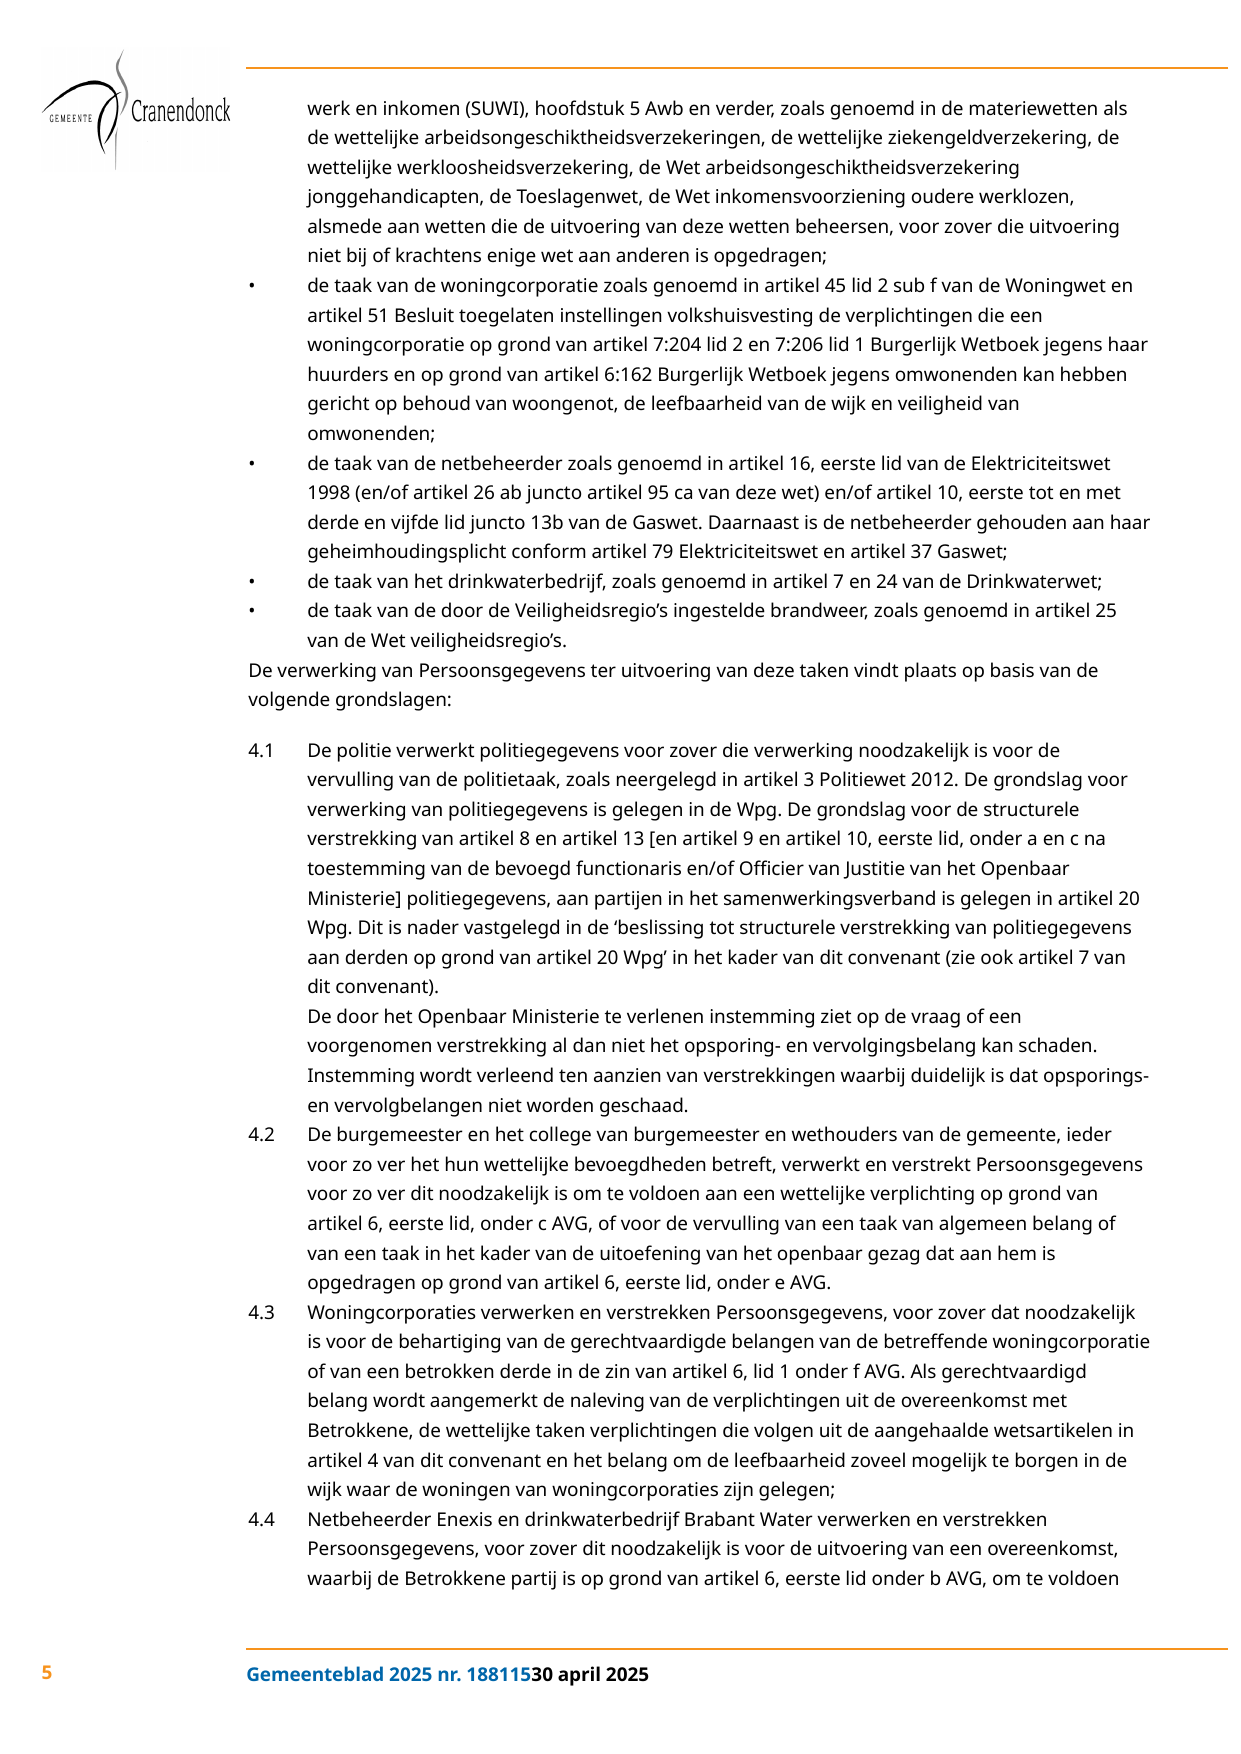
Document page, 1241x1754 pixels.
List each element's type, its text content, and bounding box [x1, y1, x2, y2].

list De burgemeester en het college van burgemeester en wethouders van de gemeente, ieder voor zo ver het hun wettelijke bevoegdheden betreft, verwerkt en verstrekt Persoonsgegevens voor zo ver dit noodzakelijk is om te voldoen aan een wettelijke verplichting op grond van artikel 6, eerste lid, onder c AVG, of voor de vervulling van een taak van algemeen belang of van een taak in het kader van de uitoefening van het openbaar gezag dat aan hem is opgedragen op grond van artikel 6, eerste lid, onder e AVG. [248, 1121, 1152, 1295]
list De politie verwerkt politiegegevens voor zover die verwerking noodzakelijk is voor de vervulling van de politietaak, zoals neergelegd in artikel 3 Politiewet 2012. De grondslag voor verwerking van politiegegevens is gelegen in de Wpg. De grondslag voor de structurele verstrekking van artikel 8 en artikel 13 [en artikel 9 en artikel 10, eerste lid, onder a en c na toestemming van de bevoegd functionaris en/of Officier van Justitie van het Openbaar Ministerie] politiegegevens, aan partijen in het samenwerkingsverband is gelegen in artikel 20 Wpg. Dit is nader vastgelegd in de ‘beslissing tot structurele verstrekking van politiegegevens aan derden op grond van artikel 20 Wpg’ in het kader van dit convenant (zie ook artikel 7 van dit convenant). [248, 737, 1152, 999]
list de taak van de netbeheerder zoals genoemd in artikel 16, eerste lid van de Elektriciteitswet 1998 (en/of artikel 26 ab juncto artikel 95 ca van deze wet) en/of artikel 10, eerste tot en met derde en vijfde lid juncto 13b van de Gaswet. Daarnaast is de netbeheerder gehouden aan haar geheimhoudingsplicht conform artikel 79 Elektriciteitswet en artikel 37 Gaswet; [248, 450, 1152, 564]
picture [41, 47, 231, 172]
list de taak van de woningcorporatie zoals genoemd in artikel 45 lid 2 sub f van de Woningwet en artikel 51 Besluit toegelaten instellingen volkshuisvesting de verplichtingen die een woningcorporatie op grond van artikel 7:204 lid 2 en 7:206 lid 1 Burgerlijk Wetboek jegens haar huurders en op grond van artikel 6:162 Burgerlijk Wetboek jegens omwonenden kan hebben gericht op behoud van woongenot, de leefbaarheid van de wijk en veiligheid van omwonenden; [248, 272, 1152, 446]
list werk en inkomen (SUWI), hoofdstuk 5 Awb en verder, zoals genoemd in de materiewetten als de wettelijke arbeidsongeschiktheidsverzekeringen, de wettelijke ziekengeldverzekering, de wettelijke werkloosheidsverzekering, de Wet arbeidsongeschiktheidsverzekering jonggehandicapten, de Toeslagenwet, de Wet inkomensvoorziening oudere werklozen, alsmede aan wetten die de uitvoering van deze wetten beheersen, voor zover die uitvoering niet bij of krachtens enige wet aan anderen is opgedragen; [248, 95, 1152, 268]
list Netbeheerder Enexis en drinkwaterbedrijf Brabant Water verwerken en verstrekken Persoonsgegevens, voor zover dit noodzakelijk is voor de uitvoering van een overeenkomst, waarbij de Betrokkene partij is op grond van artikel 6, eerste lid onder b AVG, om te voldoen [248, 1506, 1152, 1591]
list de taak van de door de Veiligheidsregio’s ingestelde brandweer, zoals genoemd in artikel 25 van de Wet veiligheidsregio’s. [248, 598, 1152, 653]
list De door het Openbaar Ministerie te verlenen instemming ziet op de vraag of een voorgenomen verstrekking al dan niet het opsporing- en vervolgingsbelang kan schaden. Instemming wordt verleend ten aanzien van verstrekkingen waarbij duidelijk is dat opsporings- en vervolgbelangen niet worden geschaad. [248, 1003, 1152, 1118]
list Woningcorporaties verwerken en verstrekken Persoonsgegevens, voor zover dat noodzakelijk is voor de behartiging van de gerechtvaardigde belangen van de betreffende woningcorporatie of van een betrokken derde in de zin van artikel 6, lid 1 onder f AVG. Als gerechtvaardigd belang wordt aangemerkt de naleving van de verplichtingen uit de overeenkomst met Betrokkene, de wettelijke taken verplichtingen die volgen uit de aangehaalde wetsartikelen in artikel 4 van dit convenant en het belang om de leefbaarheid zoveel mogelijk te borgen in de wijk waar de woningen van woningcorporaties zijn gelegen; [248, 1299, 1152, 1502]
text De verwerking van Persoonsgegevens ter uitvoering van deze taken vindt plaats op basis van de volgende grondslagen: [248, 657, 1152, 712]
list de taak van het drinkwaterbedrijf, zoals genoemd in artikel 7 en 24 van de Drinkwaterwet; [248, 568, 1152, 594]
